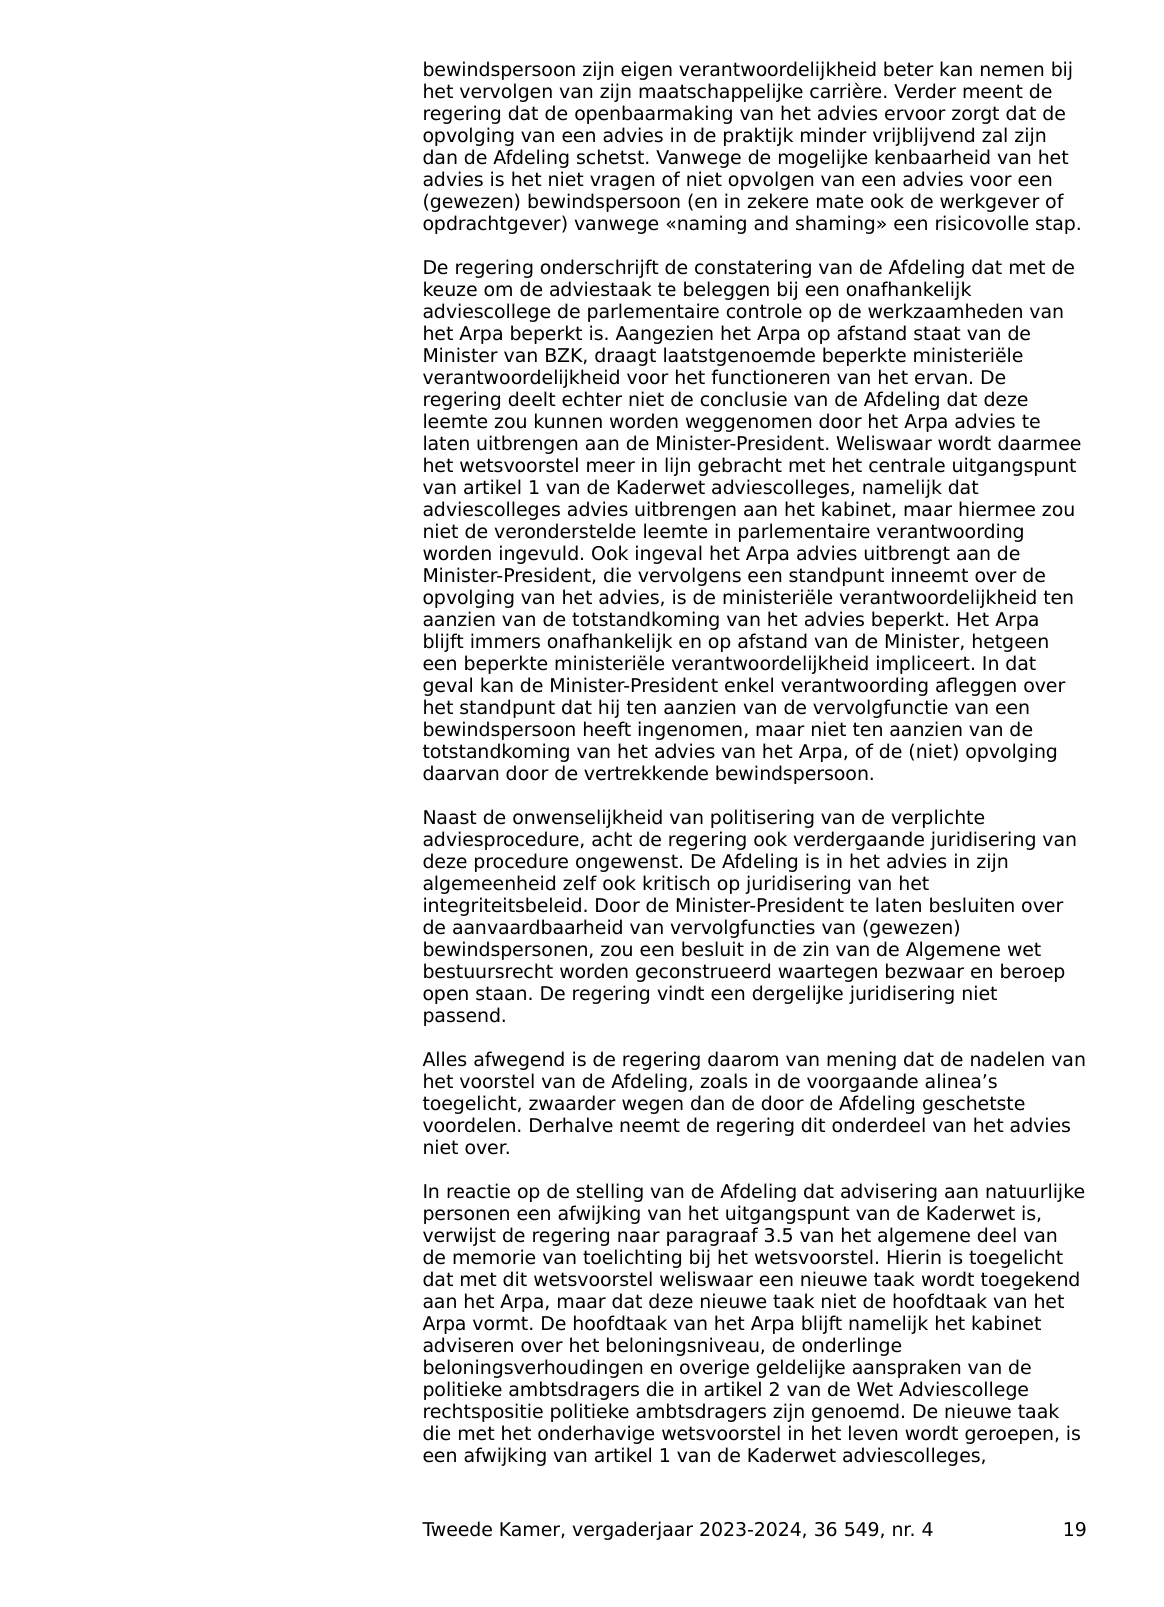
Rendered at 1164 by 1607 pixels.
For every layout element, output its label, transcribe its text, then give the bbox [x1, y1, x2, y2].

text In reactie op de stelling van de Afdeling dat advisering aan natuurlijke personen een afwijking van het uitgangspunt van de Kaderwet is, verwijst de regering naar paragraaf 3.5 van het algemene deel van de memorie van toelichting bij het wetsvoorstel. Hierin is toegelicht dat met dit wetsvoorstel weliswaar een nieuwe taak wordt toegekend aan het Arpa, maar dat deze nieuwe taak niet de hoofdtaak van het Arpa vormt. De hoofdtaak van het Arpa blijft namelijk het kabinet adviseren over het beloningsniveau, de onderlinge beloningsverhoudingen en overige geldelijke aanspraken van de politieke ambtsdragers die in artikel 2 van de Wet Adviescollege rechtspositie politieke ambtsdragers zijn genoemd. De nieuwe taak die met het onderhavige wetsvoorstel in het leven wordt geroepen, is een afwijking van artikel 1 van de Kaderwet adviescolleges, [422, 1181, 1087, 1467]
text Naast de onwenselijkheid van politisering van de verplichte adviesprocedure, acht de regering ook verdergaande juridisering van deze procedure ongewenst. De Afdeling is in het advies in zijn algemeenheid zelf ook kritisch op juridisering van het integriteitsbeleid. Door de Minister-President te laten besluiten over de aanvaardbaarheid van vervolgfuncties van (gewezen) bewindspersonen, zou een besluit in de zin van de Algemene wet bestuursrecht worden geconstrueerd waartegen bezwaar en beroep open staan. De regering vindt een dergelijke juridisering niet passend. [422, 807, 1087, 1027]
text bewindspersoon zijn eigen verantwoordelijkheid beter kan nemen bij het vervolgen van zijn maatschappelijke carrière. Verder meent de regering dat de openbaarmaking van het advies ervoor zorgt dat de opvolging van een advies in de praktijk minder vrijblijvend zal zijn dan de Afdeling schetst. Vanwege de mogelijke kenbaarheid van het advies is het niet vragen of niet opvolgen van een advies voor een (gewezen) bewindspersoon (en in zekere mate ook de werkgever of opdrachtgever) vanwege «naming and shaming» een risicovolle stap. [422, 59, 1087, 235]
text Alles afwegend is de regering daarom van mening dat de nadelen van het voorstel van de Afdeling, zoals in de voorgaande alinea’s toegelicht, zwaarder wegen dan de door de Afdeling geschetste voordelen. Derhalve neemt de regering dit onderdeel van het advies niet over. [422, 1049, 1087, 1159]
text De regering onderschrijft de constatering van de Afdeling dat met de keuze om de adviestaak te beleggen bij een onafhankelijk adviescollege de parlementaire controle op de werkzaamheden van het Arpa beperkt is. Aangezien het Arpa op afstand staat van de Minister van BZK, draagt laatstgenoemde beperkte ministeriële verantwoordelijkheid voor het functioneren van het ervan. De regering deelt echter niet de conclusie van de Afdeling dat deze leemte zou kunnen worden weggenomen door het Arpa advies te laten uitbrengen aan de Minister-President. Weliswaar wordt daarmee het wetsvoorstel meer in lijn gebracht met het centrale uitgangspunt van artikel 1 van de Kaderwet adviescolleges, namelijk dat adviescolleges advies uitbrengen aan het kabinet, maar hiermee zou niet de veronderstelde leemte in parlementaire verantwoording worden ingevuld. Ook ingeval het Arpa advies uitbrengt aan de Minister-President, die vervolgens een standpunt inneemt over de opvolging van het advies, is de ministeriële verantwoordelijkheid ten aanzien van de totstandkoming van het advies beperkt. Het Arpa blijft immers onafhankelijk en op afstand van de Minister, hetgeen een beperkte ministeriële verantwoordelijkheid impliceert. In dat geval kan de Minister-President enkel verantwoording afleggen over het standpunt dat hij ten aanzien van de vervolgfunctie van een bewindspersoon heeft ingenomen, maar niet ten aanzien van de totstandkoming van het advies van het Arpa, of de (niet) opvolging daarvan door de vertrekkende bewindspersoon. [422, 257, 1087, 784]
